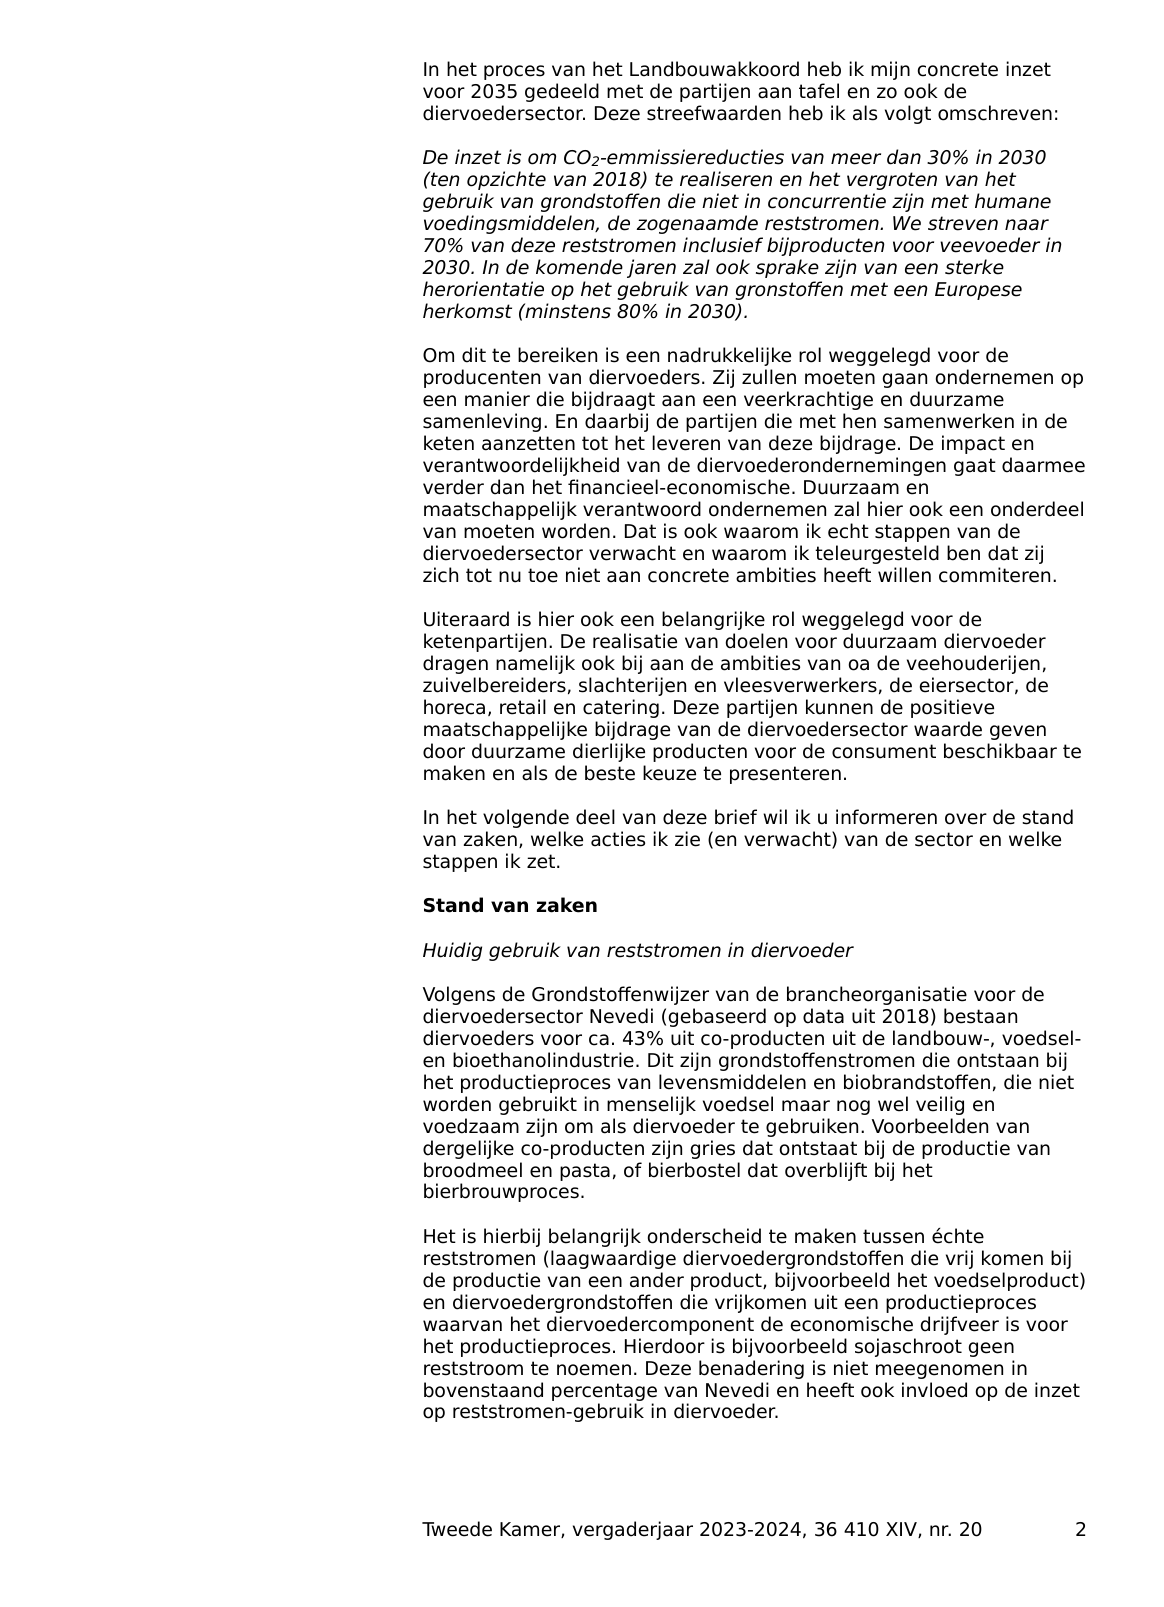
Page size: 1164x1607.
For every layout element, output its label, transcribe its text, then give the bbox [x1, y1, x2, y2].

text In het proces van het Landbouwakkoord heb ik mijn concrete inzet voor 2035 gedeeld met de partijen aan tafel en zo ook de diervoedersector. Deze streefwaarden heb ik als volgt omschreven: [422, 59, 1087, 125]
subtitle Stand van zaken [422, 895, 1087, 917]
text Om dit te bereiken is een nadrukkelijke rol weggelegd voor de producenten van diervoeders. Zij zullen moeten gaan ondernemen op een manier die bijdraagt aan een veerkrachtige en duurzame samenleving. En daarbij de partijen die met hen samenwerken in de keten aanzetten tot het leveren van deze bijdrage. De impact en verantwoordelijkheid van de diervoederondernemingen gaat daarmee verder dan het financieel-economische. Duurzaam en maatschappelijk verantwoord ondernemen zal hier ook een onderdeel van moeten worden. Dat is ook waarom ik echt stappen van de diervoedersector verwacht en waarom ik teleurgesteld ben dat zij zich tot nu toe niet aan concrete ambities heeft willen commiteren. [422, 345, 1087, 587]
text De inzet is om CO2-emmissiereducties van meer dan 30% in 2030 (ten opzichte van 2018) te realiseren en het vergroten van het gebruik van grondstoffen die niet in concurrentie zijn met humane voedingsmiddelen, de zogenaamde reststromen. We streven naar 70% van deze reststromen inclusief bijproducten voor veevoeder in 2030. In de komende jaren zal ook sprake zijn van een sterke herorientatie op het gebruik van gronstoffen met een Europese herkomst (minstens 80% in 2030). [422, 147, 1087, 323]
text In het volgende deel van deze brief wil ik u informeren over de stand van zaken, welke acties ik zie (en verwacht) van de sector en welke stappen ik zet. [422, 807, 1087, 873]
text Volgens de Grondstoffenwijzer van de brancheorganisatie voor de diervoedersector Nevedi (gebaseerd op data uit 2018) bestaan diervoeders voor ca. 43% uit co-producten uit de landbouw-, voedsel- en bioethanolindustrie. Dit zijn grondstoffenstromen die ontstaan bij het productieproces van levensmiddelen en biobrandstoffen, die niet worden gebruikt in menselijk voedsel maar nog wel veilig en voedzaam zijn om als diervoeder te gebruiken. Voorbeelden van dergelijke co-producten zijn gries dat ontstaat bij de productie van broodmeel en pasta, of bierbostel dat overblijft bij het bierbrouwproces. [422, 984, 1087, 1203]
text Uiteraard is hier ook een belangrijke rol weggelegd voor de ketenpartijen. De realisatie van doelen voor duurzaam diervoeder dragen namelijk ook bij aan de ambities van oa de veehouderijen, zuivelbereiders, slachterijen en vleesverwerkers, de eiersector, de horeca, retail en catering. Deze partijen kunnen de positieve maatschappelijke bijdrage van de diervoedersector waarde geven door duurzame dierlijke producten voor de consument beschikbaar te maken en als de beste keuze te presenteren. [422, 609, 1087, 785]
subtitle Huidig gebruik van reststromen in diervoeder [422, 939, 1087, 961]
text Het is hierbij belangrijk onderscheid te maken tussen échte reststromen (laagwaardige diervoedergrondstoffen die vrij komen bij de productie van een ander product, bijvoorbeeld het voedselproduct) en diervoedergrondstoffen die vrijkomen uit een productieproces waarvan het diervoedercomponent de economische drijfveer is voor het productieproces. Hierdoor is bijvoorbeeld sojaschroot geen reststroom te noemen. Deze benadering is niet meegenomen in bovenstaand percentage van Nevedi en heeft ook invloed op de inzet op reststromen-gebruik in diervoeder. [422, 1226, 1087, 1423]
